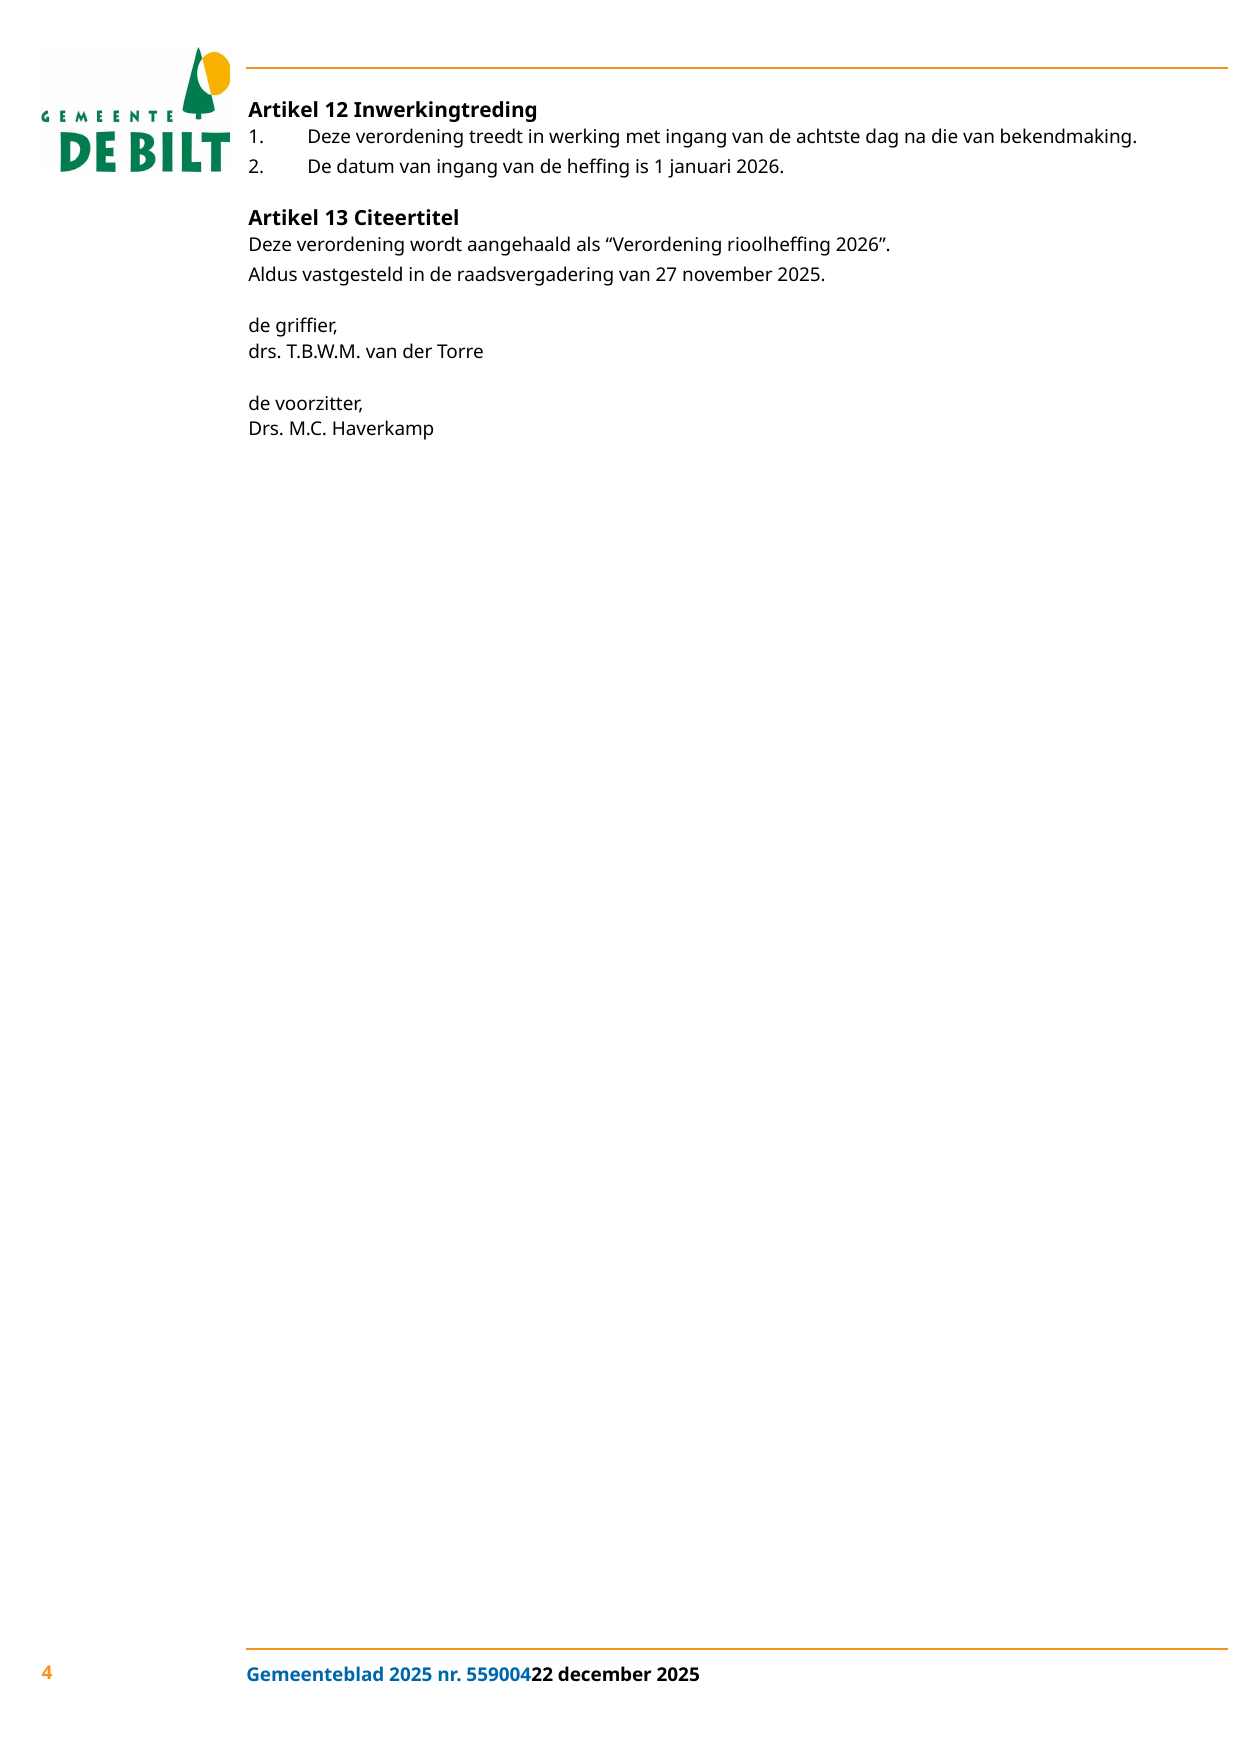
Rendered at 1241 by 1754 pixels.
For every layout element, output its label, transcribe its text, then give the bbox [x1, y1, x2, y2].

text Aldus vastgesteld in de raadsvergadering van 27 november 2025. [248, 261, 1152, 287]
list Deze verordening treedt in werking met ingang van de achtste dag na die van bekendmaking. [248, 123, 1152, 149]
text de voorzitter, [248, 390, 1152, 416]
text Artikel 13 Citeertitel [248, 203, 1152, 232]
picture [41, 47, 231, 172]
text de griffier, [248, 313, 1152, 338]
text Deze verordening wordt aangehaald als “Verordening rioolheffing 2026”. [248, 232, 1152, 257]
text Artikel 12 Inwerkingtreding [248, 95, 1152, 123]
text Drs. M.C. Haverkamp [248, 416, 1152, 441]
text drs. T.B.W.M. van der Torre [248, 338, 1152, 364]
list De datum van ingang van de heffing is 1 januari 2026. [248, 153, 1152, 178]
